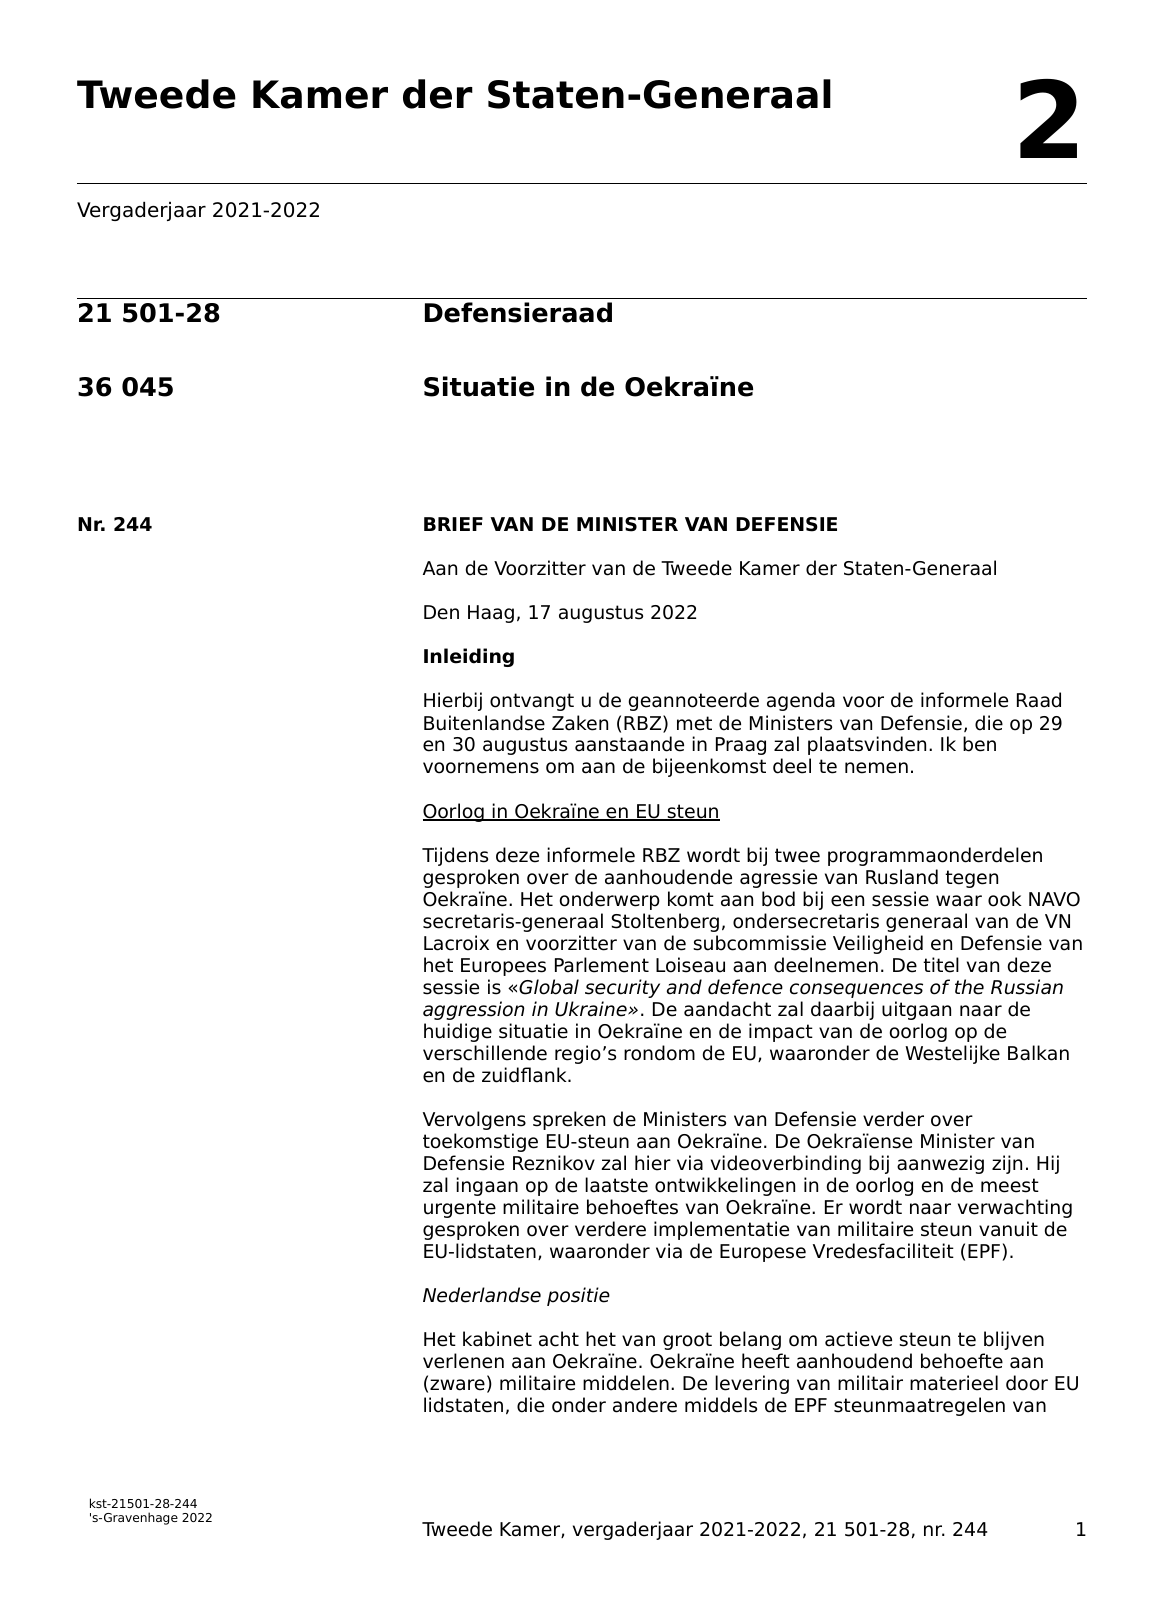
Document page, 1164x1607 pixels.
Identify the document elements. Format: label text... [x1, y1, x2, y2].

table_header 2 [886, 59, 1087, 183]
table_cell Vergaderjaar 2021-2022 [77, 184, 1087, 298]
subtitle 36 045 Situatie in de Oekraïne [77, 373, 1087, 403]
text Tijdens deze informele RBZ wordt bij twee programmaonderdelen gesproken over de aanhoudende agressie van Rusland tegen Oekraïne. Het onderwerp komt aan bod bij een sessie waar ook NAVO secretaris-generaal Stoltenberg, ondersecretaris generaal van de VN Lacroix en voorzitter van de subcommissie Veiligheid en Defensie van het Europees Parlement Loiseau aan deelnemen. De titel van deze sessie is «Global security and defence consequences of the Russian aggression in Ukraine». De aandacht zal daarbij uitgaan naar de huidige situatie in Oekraïne en de impact van de oorlog op de verschillende regio’s rondom de EU, waaronder de Westelijke Balkan en de zuidflank. [422, 845, 1087, 1086]
subtitle 21 501-28 Defensieraad [77, 299, 1087, 329]
text Het kabinet acht het van groot belang om actieve steun te blijven verlenen aan Oekraïne. Oekraïne heeft aanhoudend behoefte aan (zware) militaire middelen. De levering van militair materieel door EU lidstaten, die onder andere middels de EPF steunmaatregelen van [422, 1329, 1087, 1417]
subtitle Oorlog in Oekraïne en EU steun [422, 801, 1087, 822]
table_header Tweede Kamer der Staten-Generaal [77, 59, 886, 183]
text Aan de Voorzitter van de Tweede Kamer der Staten-Generaal [422, 558, 1087, 580]
subtitle Nr. 244 BRIEF VAN DE MINISTER VAN DEFENSIE [77, 514, 1087, 536]
text Den Haag, 17 augustus 2022 [422, 602, 1087, 624]
subtitle Inleiding [422, 646, 1087, 668]
text Hierbij ontvangt u de geannoteerde agenda voor de informele Raad Buitenlandse Zaken (RBZ) met de Ministers van Defensie, die op 29 en 30 augustus aanstaande in Praag zal plaatsvinden. Ik ben voornemens om aan de bijeenkomst deel te nemen. [422, 690, 1087, 778]
text kst-21501-28-244 [88, 1497, 323, 1511]
text Vervolgens spreken de Ministers van Defensie verder over toekomstige EU-steun aan Oekraïne. De Oekraïense Minister van Defensie Reznikov zal hier via videoverbinding bij aanwezig zijn. Hij zal ingaan op de laatste ontwikkelingen in de oorlog en de meest urgente militaire behoeftes van Oekraïne. Er wordt naar verwachting gesproken over verdere implementatie van militaire steun vanuit de EU-lidstaten, waaronder via de Europese Vredesfaciliteit (EPF). [422, 1109, 1087, 1262]
text 's-Gravenhage 2022 [88, 1511, 323, 1525]
subtitle Nederlandse positie [422, 1285, 1087, 1307]
